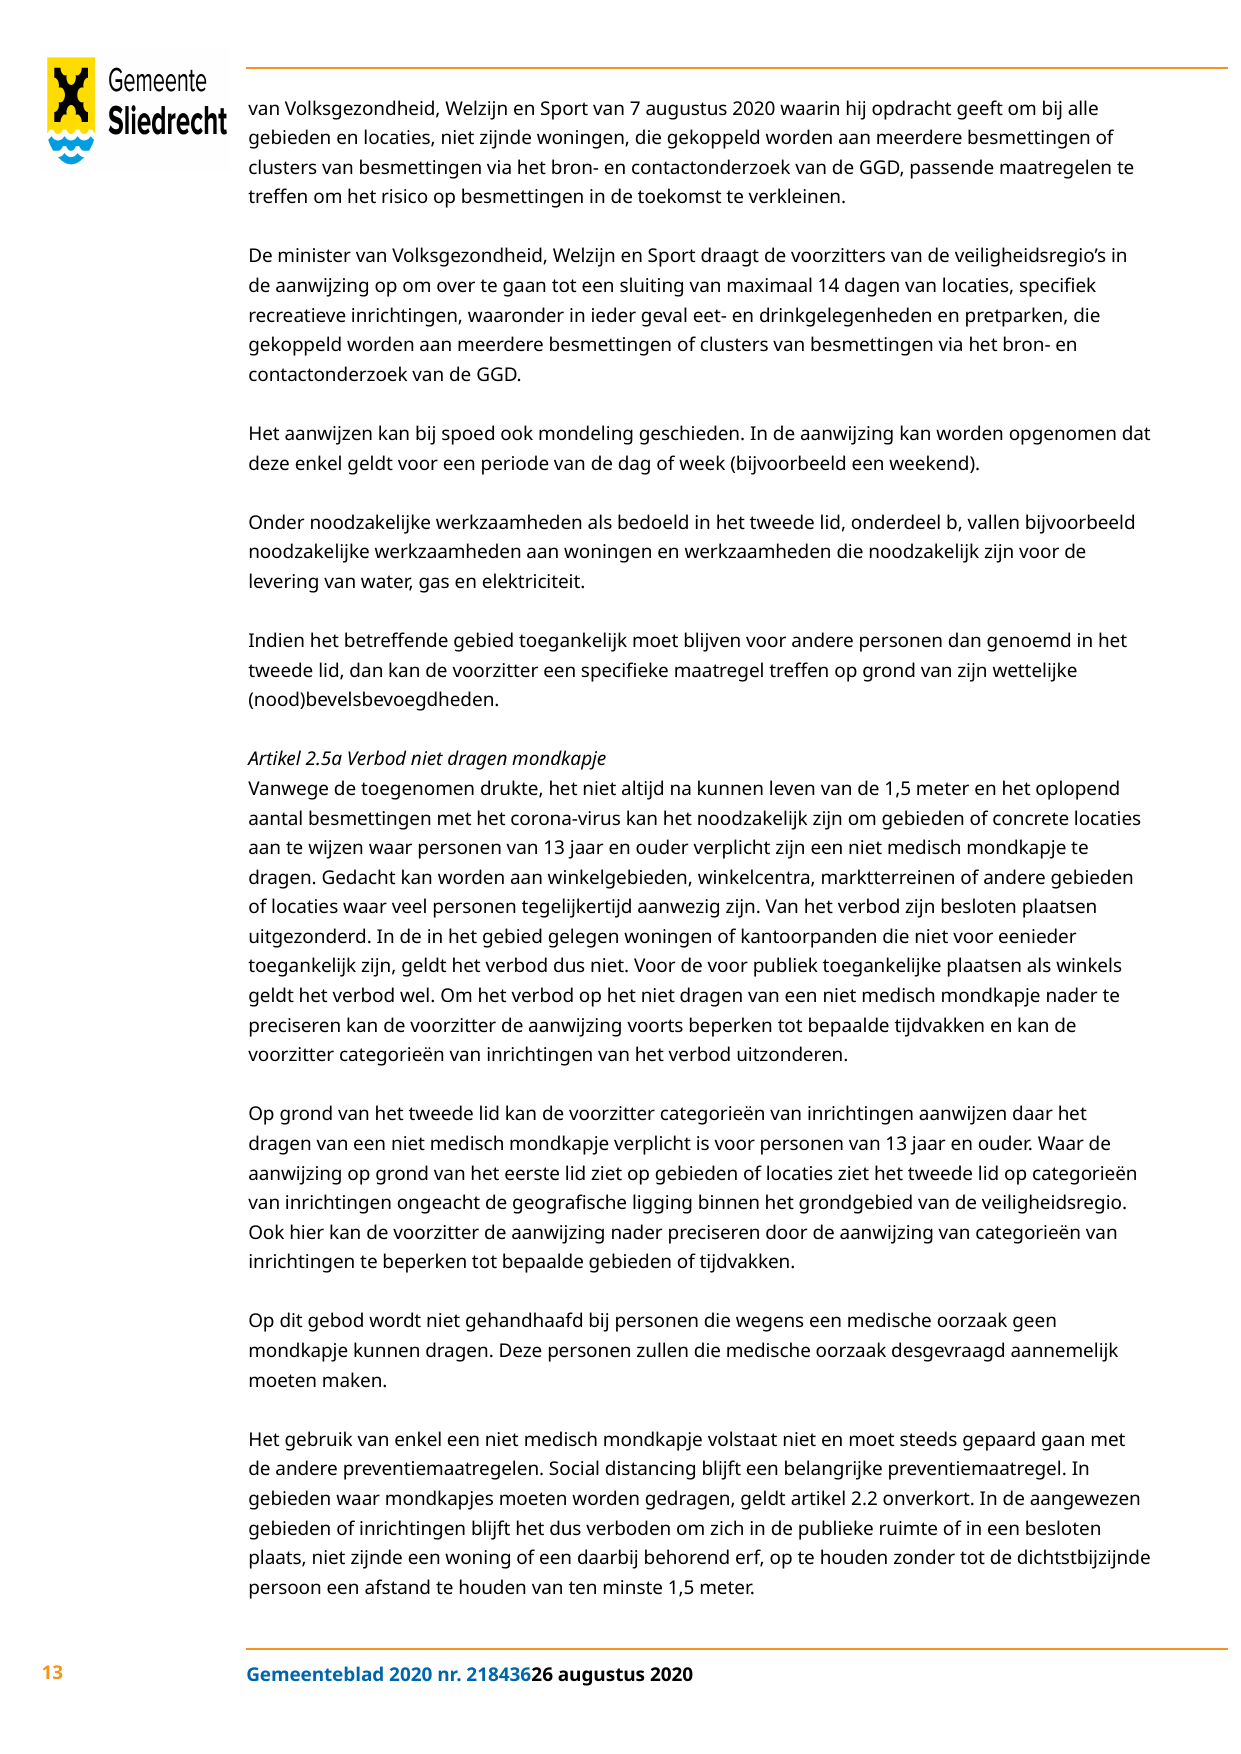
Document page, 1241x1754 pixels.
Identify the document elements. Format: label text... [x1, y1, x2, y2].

text De minister van Volksgezondheid, Welzijn en Sport draagt de voorzitters van de veiligheidsregio’s in de aanwijzing op om over te gaan tot een sluiting van maximaal 14 dagen van locaties, specifiek recreatieve inrichtingen, waaronder in ieder geval eet- en drinkgelegenheden en pretparken, die gekoppeld worden aan meerdere besmettingen of clusters van besmettingen via het bron- en contactonderzoek van de GGD. [248, 243, 1152, 387]
text van Volksgezondheid, Welzijn en Sport van 7 augustus 2020 waarin hij opdracht geeft om bij alle gebieden en locaties, niet zijnde woningen, die gekoppeld worden aan meerdere besmettingen of clusters van besmettingen via het bron- en contactonderzoek van de GGD, passende maatregelen te treffen om het risico op besmettingen in de toekomst te verkleinen. [248, 95, 1152, 209]
text Op dit gebod wordt niet gehandhaafd bij personen die wegens een medische oorzaak geen mondkapje kunnen dragen. Deze personen zullen die medische oorzaak desgevraagd aannemelijk moeten maken. [248, 1308, 1152, 1393]
text Onder noodzakelijke werkzaamheden als bedoeld in het tweede lid, onderdeel b, vallen bijvoorbeeld noodzakelijke werkzaamheden aan woningen en werkzaamheden die noodzakelijk zijn voor de levering van water, gas en elektriciteit. [248, 509, 1152, 594]
text Op grond van het tweede lid kan de voorzitter categorieën van inrichtingen aanwijzen daar het dragen van een niet medisch mondkapje verplicht is voor personen van 13 jaar en ouder. Waar de aanwijzing op grond van het eerste lid ziet op gebieden of locaties ziet het tweede lid op categorieën van inrichtingen ongeacht de geografische ligging binnen het grondgebied van de veiligheidsregio. Ook hier kan de voorzitter de aanwijzing nader preciseren door de aanwijzing van categorieën van inrichtingen te beperken tot bepaalde gebieden of tijdvakken. [248, 1101, 1152, 1274]
text Vanwege de toegenomen drukte, het niet altijd na kunnen leven van de 1,5 meter en het oplopend aantal besmettingen met het corona-virus kan het noodzakelijk zijn om gebieden of concrete locaties aan te wijzen waar personen van 13 jaar en ouder verplicht zijn een niet medisch mondkapje te dragen. Gedacht kan worden aan winkelgebieden, winkelcentra, marktterreinen of andere gebieden of locaties waar veel personen tegelijkertijd aanwezig zijn. Van het verbod zijn besloten plaatsen uitgezonderd. In de in het gebied gelegen woningen of kantoorpanden die niet voor eenieder toegankelijk zijn, geldt het verbod dus niet. Voor de voor publiek toegankelijke plaatsen als winkels geldt het verbod wel. Om het verbod op het niet dragen van een niet medisch mondkapje nader te preciseren kan de voorzitter de aanwijzing voorts beperken tot bepaalde tijdvakken en kan de voorzitter categorieën van inrichtingen van het verbod uitzonderen. [248, 775, 1152, 1067]
text Het aanwijzen kan bij spoed ook mondeling geschieden. In de aanwijzing kan worden opgenomen dat deze enkel geldt voor een periode van de dag of week (bijvoorbeeld een weekend). [248, 420, 1152, 476]
picture [41, 47, 231, 172]
text Artikel 2.5a Verbod niet dragen mondkapje [248, 746, 1152, 771]
text Indien het betreffende gebied toegankelijk moet blijven voor andere personen dan genoemd in het tweede lid, dan kan de voorzitter een specifieke maatregel treffen op grond van zijn wettelijke (nood)bevelsbevoegdheden. [248, 627, 1152, 712]
text Het gebruik van enkel een niet medisch mondkapje volstaat niet en moet steeds gepaard gaan met de andere preventiemaatregelen. Social distancing blijft een belangrijke preventiemaatregel. In gebieden waar mondkapjes moeten worden gedragen, geldt artikel 2.2 onverkort. In de aangewezen gebieden of inrichtingen blijft het dus verboden om zich in de publieke ruimte of in een besloten plaats, niet zijnde een woning of een daarbij behorend erf, op te houden zonder tot de dichtstbijzijnde persoon een afstand te houden van ten minste 1,5 meter. [248, 1426, 1152, 1600]
